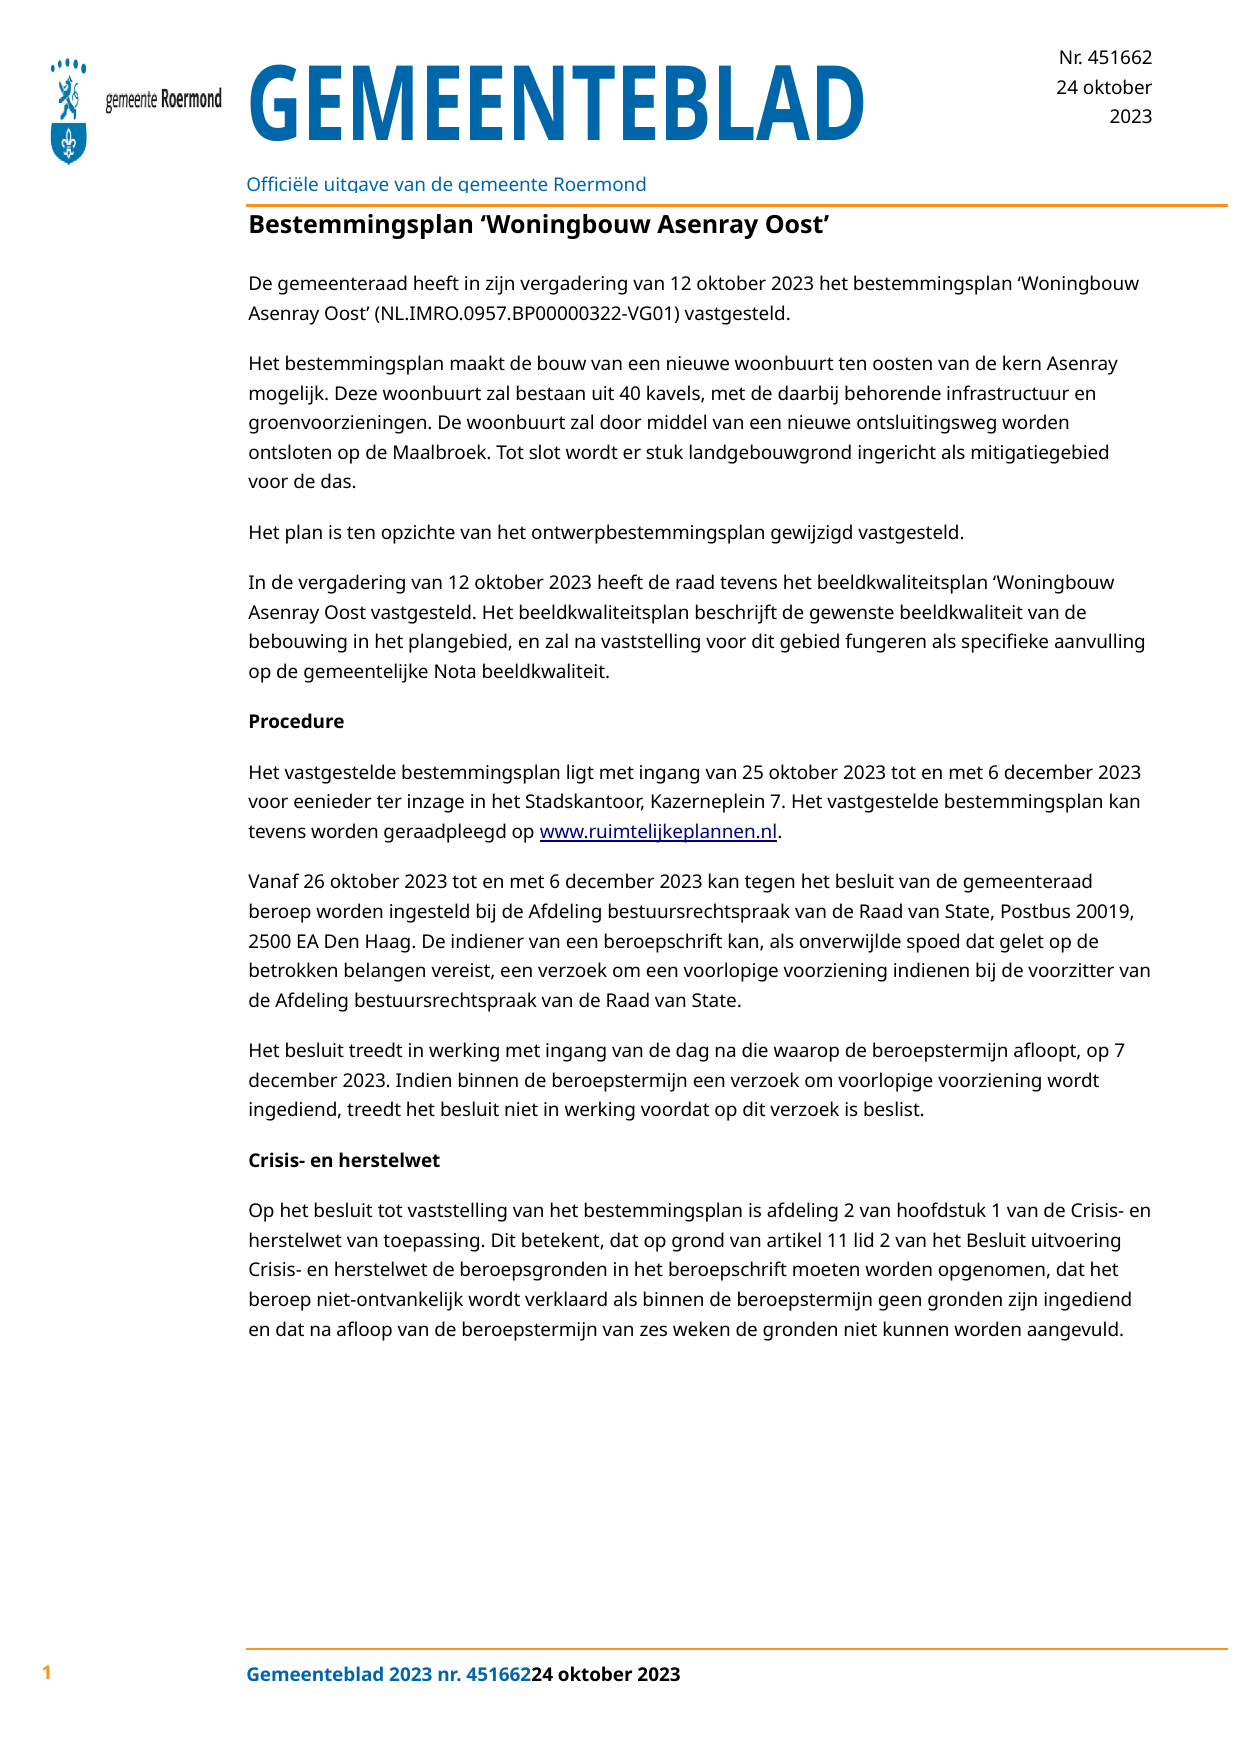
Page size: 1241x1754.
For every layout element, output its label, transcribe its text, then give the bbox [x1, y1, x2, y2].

text Crisis- en herstelwet [248, 1147, 1152, 1173]
text Het plan is ten opzichte van het ontwerpbestemmingsplan gewijzigd vastgesteld. [248, 519, 1152, 545]
text Vanaf 26 oktober 2023 tot en met 6 december 2023 kan tegen het besluit van de gemeenteraad beroep worden ingesteld bij de Afdeling bestuursrechtspraak van de Raad van State, Postbus 20019, 2500 EA Den Haag. De indiener van een beroepschrift kan, als onverwijlde spoed dat gelet op de betrokken belangen vereist, een verzoek om een voorlopige voorziening indienen bij de voorzitter van de Afdeling bestuursrechtspraak van de Raad van State. [248, 869, 1152, 1013]
text Het besluit treedt in werking met ingang van de dag na die waarop de beroepstermijn afloopt, op 7 december 2023. Indien binnen de beroepstermijn een verzoek om voorlopige voorziening wordt ingediend, treedt het besluit niet in werking voordat op dit verzoek is beslist. [248, 1037, 1152, 1122]
text In de vergadering van 12 oktober 2023 heeft de raad tevens het beeldkwaliteitsplan ‘Woningbouw Asenray Oost vastgesteld. Het beeldkwaliteitsplan beschrijft de gewenste beeldkwaliteit van de bebouwing in het plangebied, en zal na vaststelling voor dit gebied fungeren als specifieke aanvulling op de gemeentelijke Nota beeldkwaliteit. [248, 569, 1152, 684]
text Het vastgestelde bestemmingsplan ligt met ingang van 25 oktober 2023 tot en met 6 december 2023 voor eenieder ter inzage in het Stadskantoor, Kazerneplein 7. Het vastgestelde bestemmingsplan kan tevens worden geraadpleegd op www.ruimtelijkeplannen.nl. [248, 759, 1152, 844]
text De gemeenteraad heeft in zijn vergadering van 12 oktober 2023 het bestemmingsplan ‘Woningbouw Asenray Oost’ (NL.IMRO.0957.BP00000322-VG01) vastgesteld. [248, 270, 1152, 326]
picture [41, 47, 231, 172]
text Bestemmingsplan ‘Woningbouw Asenray Oost’ [248, 207, 1152, 241]
text Op het besluit tot vaststelling van het bestemmingsplan is afdeling 2 van hoofdstuk 1 van de Crisis- en herstelwet van toepassing. Dit betekent, dat op grond van artikel 11 lid 2 van het Besluit uitvoering Crisis- en herstelwet de beroepsgronden in het beroepschrift moeten worden opgenomen, dat het beroep niet-ontvankelijk wordt verklaard als binnen de beroepstermijn geen gronden zijn ingediend en dat na afloop van de beroepstermijn van zes weken de gronden niet kunnen worden aangevuld. [248, 1197, 1152, 1341]
text Procedure [248, 709, 1152, 734]
text Het bestemmingsplan maakt de bouw van een nieuwe woonbuurt ten oosten van de kern Asenray mogelijk. Deze woonbuurt zal bestaan uit 40 kavels, met de daarbij behorende infrastructuur en groenvoorzieningen. De woonbuurt zal door middel van een nieuwe ontsluitingsweg worden ontsloten op de Maalbroek. Tot slot wordt er stuk landgebouwgrond ingericht als mitigatiegebied voor de das. [248, 350, 1152, 494]
